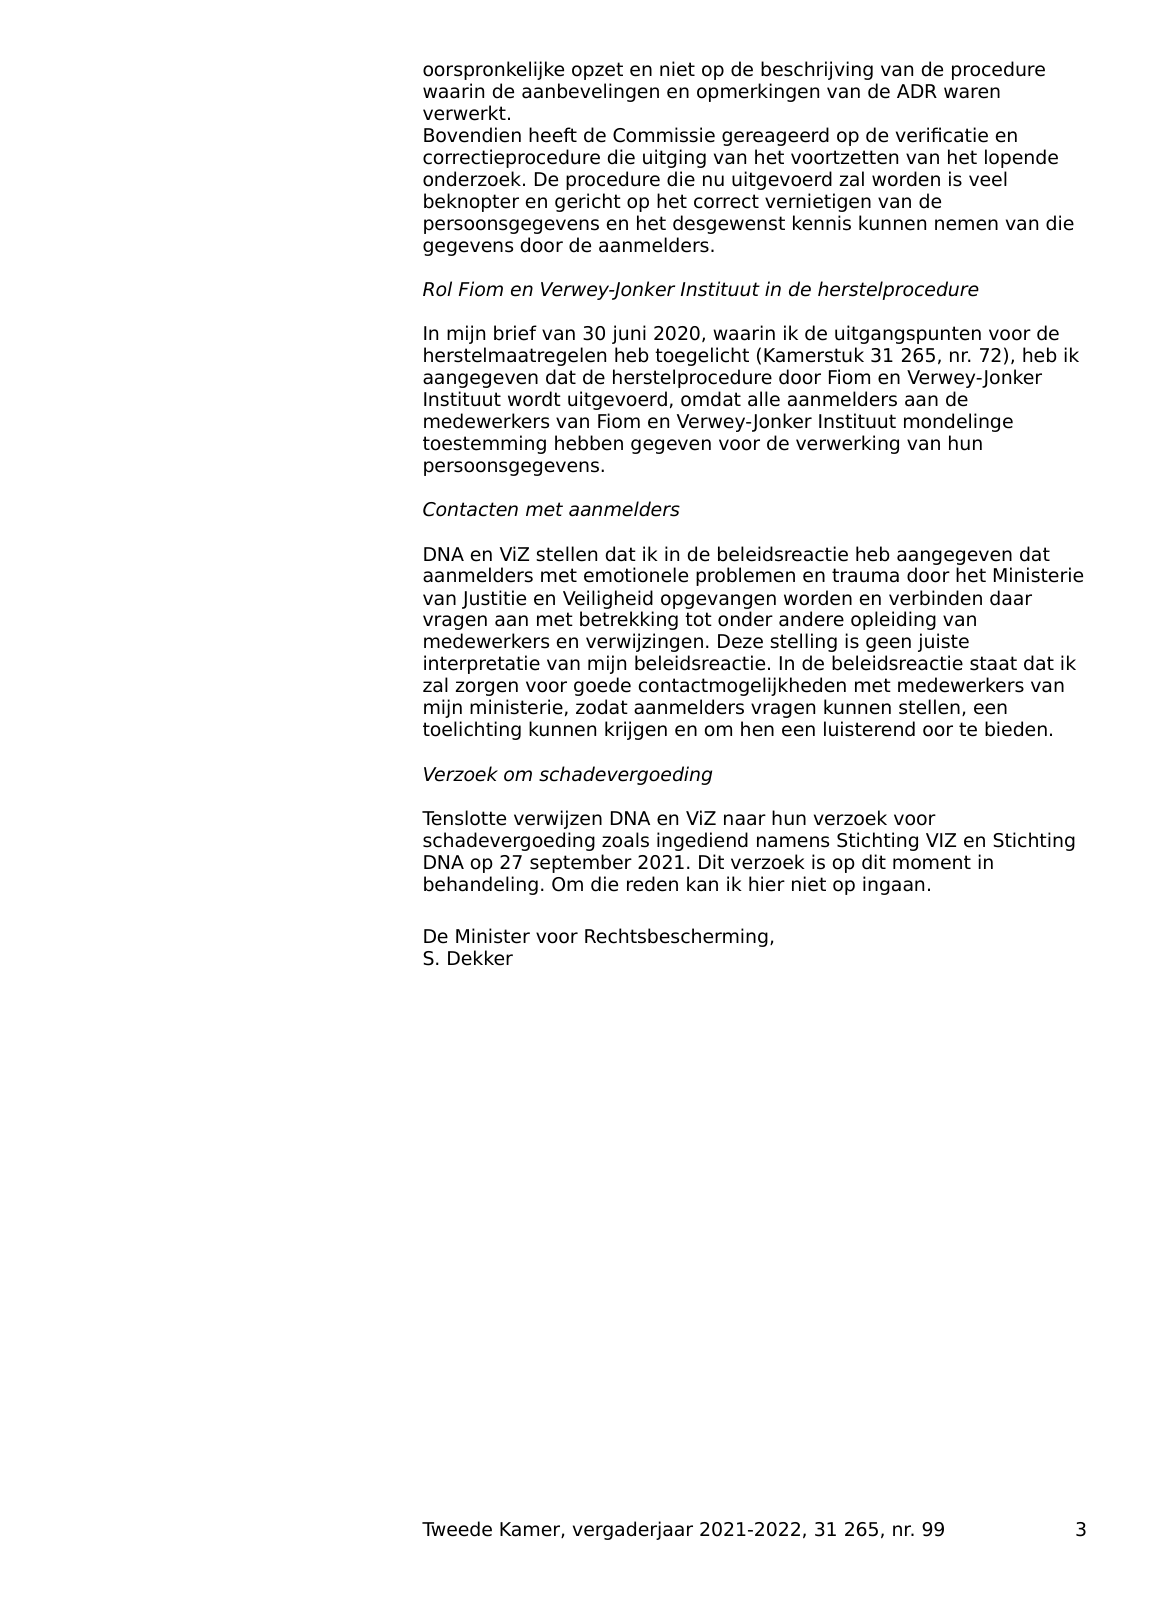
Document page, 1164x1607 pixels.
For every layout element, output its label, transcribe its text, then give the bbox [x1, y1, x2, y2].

subtitle Rol Fiom en Verwey-Jonker Instituut in de herstelprocedure [422, 279, 1087, 301]
text Tenslotte verwijzen DNA en ViZ naar hun verzoek voor schadevergoeding zoals ingediend namens Stichting VIZ en Stichting DNA op 27 september 2021. Dit verzoek is op dit moment in behandeling. Om die reden kan ik hier niet op ingaan. [422, 808, 1087, 896]
subtitle Verzoek om schadevergoeding [422, 763, 1087, 785]
text De Minister voor Rechtsbescherming, S. Dekker [422, 926, 1087, 969]
text DNA en ViZ stellen dat ik in de beleidsreactie heb aangegeven dat aanmelders met emotionele problemen en trauma door het Ministerie van Justitie en Veiligheid opgevangen worden en verbinden daar vragen aan met betrekking tot onder andere opleiding van medewerkers en verwijzingen. Deze stelling is geen juiste interpretatie van mijn beleidsreactie. In de beleidsreactie staat dat ik zal zorgen voor goede contactmogelijkheden met medewerkers van mijn ministerie, zodat aanmelders vragen kunnen stellen, een toelichting kunnen krijgen en om hen een luisterend oor te bieden. [422, 543, 1087, 741]
text Bovendien heeft de Commissie gereageerd op de verificatie en correctieprocedure die uitging van het voortzetten van het lopende onderzoek. De procedure die nu uitgevoerd zal worden is veel beknopter en gericht op het correct vernietigen van de persoonsgegevens en het desgewenst kennis kunnen nemen van die gegevens door de aanmelders. [422, 125, 1087, 257]
text In mijn brief van 30 juni 2020, waarin ik de uitgangspunten voor de herstelmaatregelen heb toegelicht (Kamerstuk 31 265, nr. 72), heb ik aangegeven dat de herstelprocedure door Fiom en Verwey-Jonker Instituut wordt uitgevoerd, omdat alle aanmelders aan de medewerkers van Fiom en Verwey-Jonker Instituut mondelinge toestemming hebben gegeven voor de verwerking van hun persoonsgegevens. [422, 323, 1087, 477]
subtitle Contacten met aanmelders [422, 499, 1087, 521]
text oorspronkelijke opzet en niet op de beschrijving van de procedure waarin de aanbevelingen en opmerkingen van de ADR waren verwerkt. [422, 59, 1087, 125]
